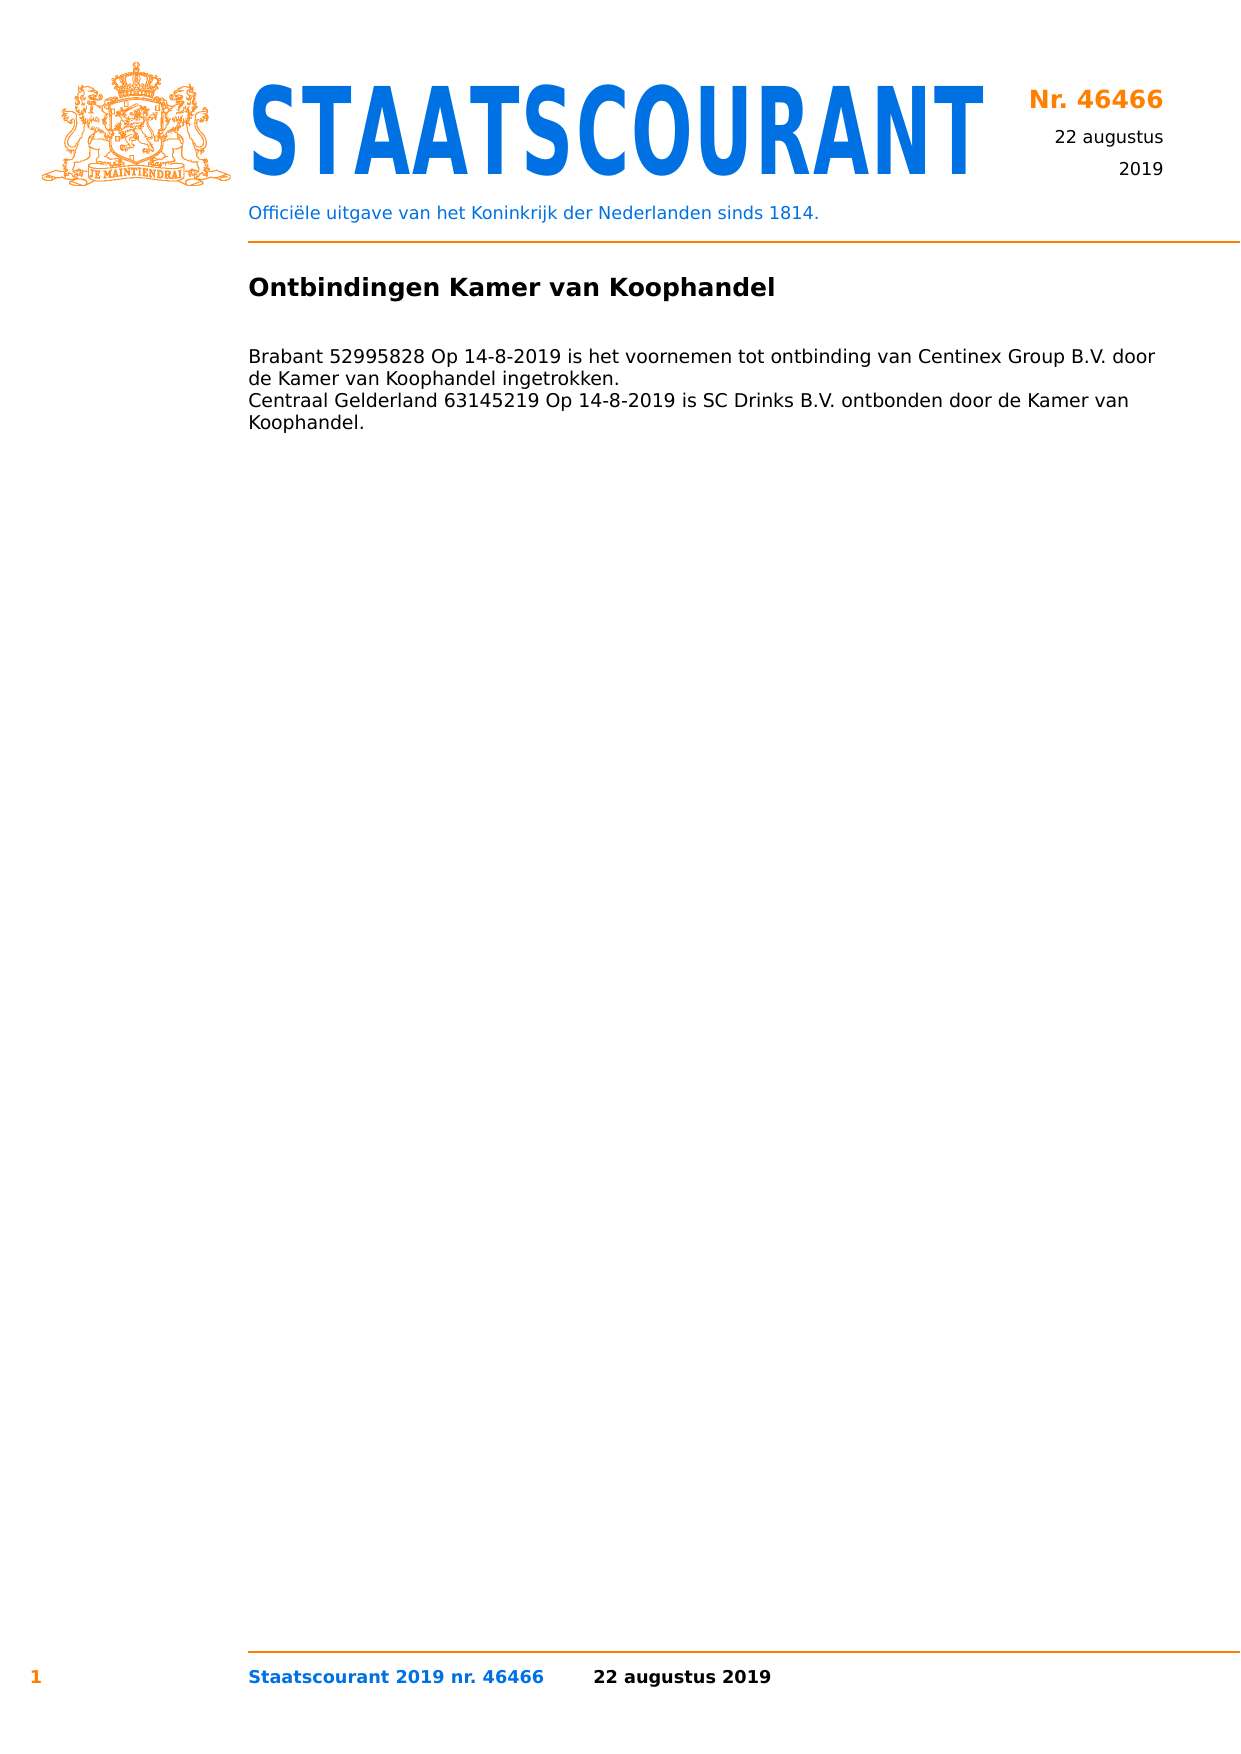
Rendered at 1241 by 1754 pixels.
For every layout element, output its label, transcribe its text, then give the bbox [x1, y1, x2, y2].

table_cell Officiële uitgave van het Koninkrijk der Nederlanden sinds 1814. [248, 203, 1240, 241]
text Centraal Gelderland 63145219 Op 14-8-2019 is SC Drinks B.V. ontbonden door de Kamer van Koophandel. [248, 390, 1163, 434]
subtitle Ontbindingen Kamer van Koophandel [248, 273, 1163, 302]
text Brabant 52995828 Op 14-8-2019 is het voornemen tot ontbinding van Centinex Group B.V. door de Kamer van Koophandel ingetrokken. [248, 346, 1163, 390]
table_header [25, 62, 248, 241]
picture [41, 62, 231, 186]
table_header STAATSCOURANT [248, 62, 998, 203]
table_cell 2019 [998, 153, 1240, 203]
table_cell 22 augustus [998, 121, 1240, 153]
table_header Nr. 46466 [998, 62, 1240, 121]
